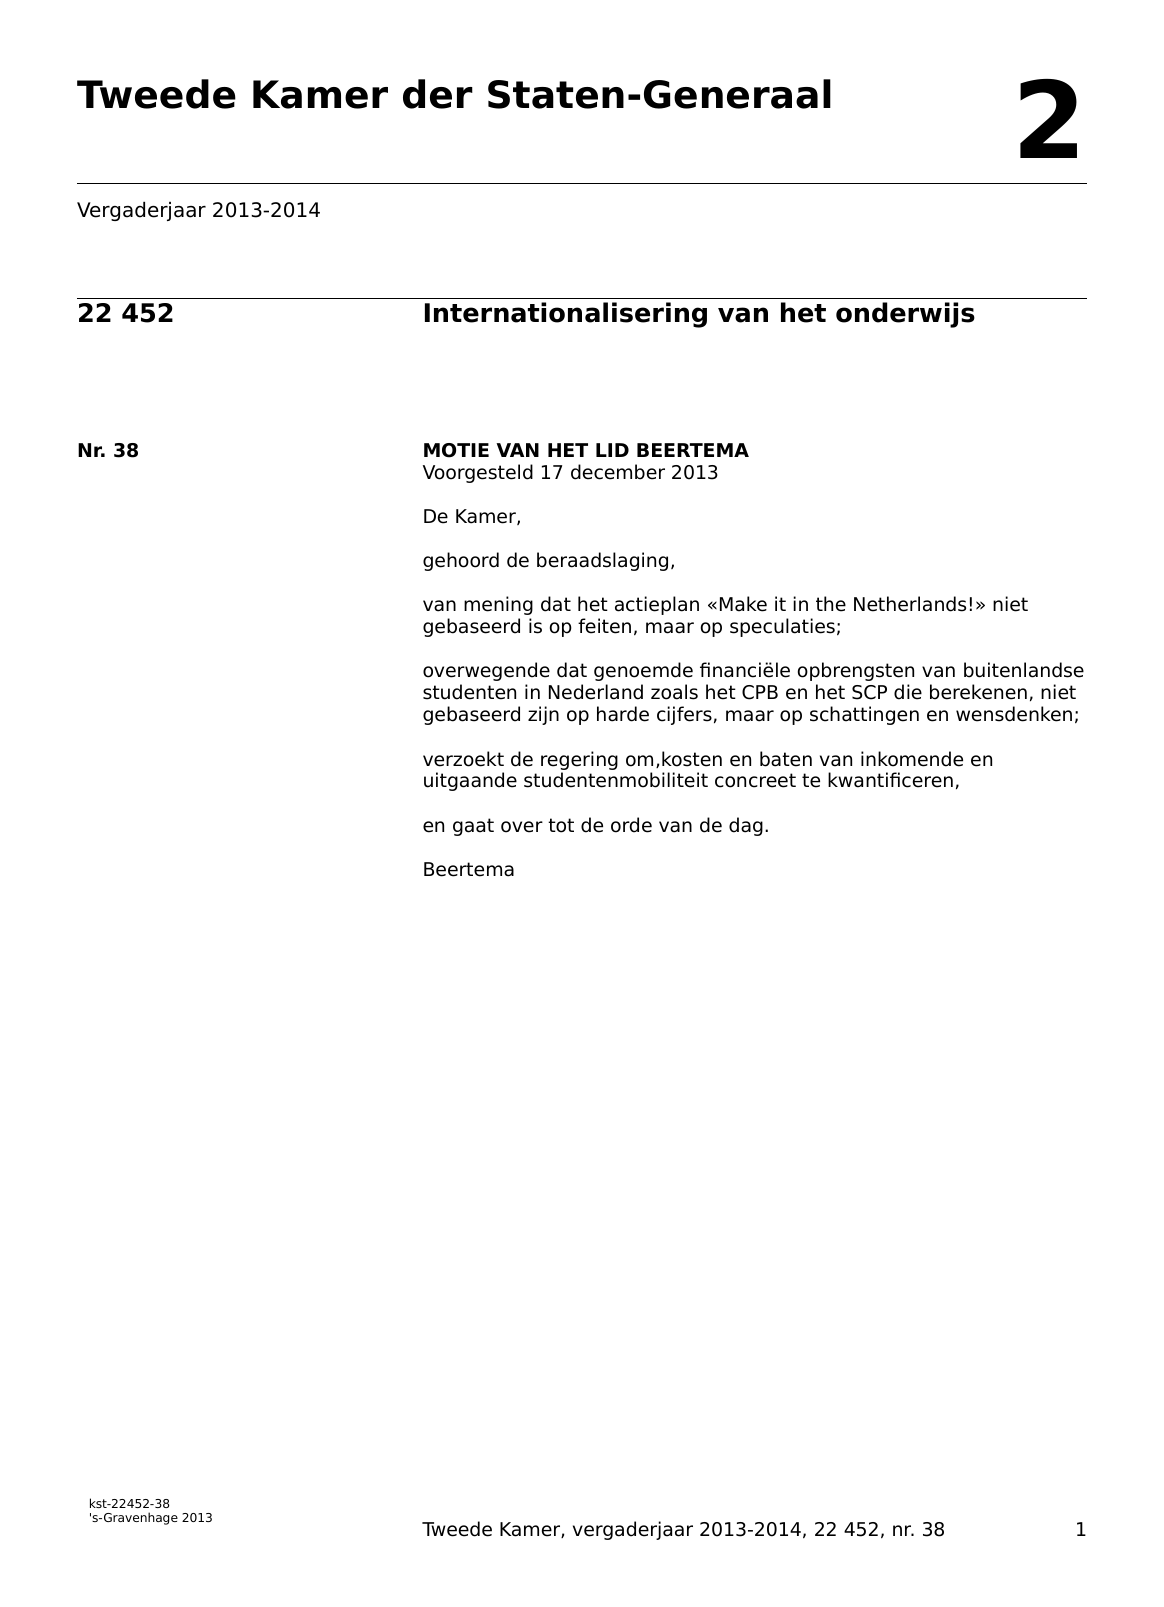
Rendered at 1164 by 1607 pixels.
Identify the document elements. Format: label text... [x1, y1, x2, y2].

subtitle 22 452 Internationalisering van het onderwijs [77, 299, 1087, 329]
text Beertema [422, 859, 1087, 881]
text Voorgesteld 17 december 2013 [422, 462, 1087, 484]
text De Kamer, [422, 506, 1087, 528]
text verzoekt de regering om,kosten en baten van inkomende en uitgaande studentenmobiliteit concreet te kwantificeren, [422, 748, 1087, 792]
text gehoord de beraadslaging, [422, 550, 1087, 572]
table_header Tweede Kamer der Staten-Generaal [77, 59, 886, 183]
text en gaat over tot de orde van de dag. [422, 814, 1087, 837]
subtitle Nr. 38 MOTIE VAN HET LID BEERTEMA [77, 440, 1087, 462]
text overwegende dat genoemde financiële opbrengsten van buitenlandse studenten in Nederland zoals het CPB en het SCP die berekenen, niet gebaseerd zijn op harde cijfers, maar op schattingen en wensdenken; [422, 660, 1087, 726]
table_header 2 [886, 59, 1087, 183]
text van mening dat het actieplan «Make it in the Netherlands!» niet gebaseerd is op feiten, maar op speculaties; [422, 594, 1087, 638]
table_cell Vergaderjaar 2013-2014 [77, 184, 1087, 298]
text kst-22452-38 [88, 1497, 323, 1511]
text 's-Gravenhage 2013 [88, 1511, 323, 1525]
